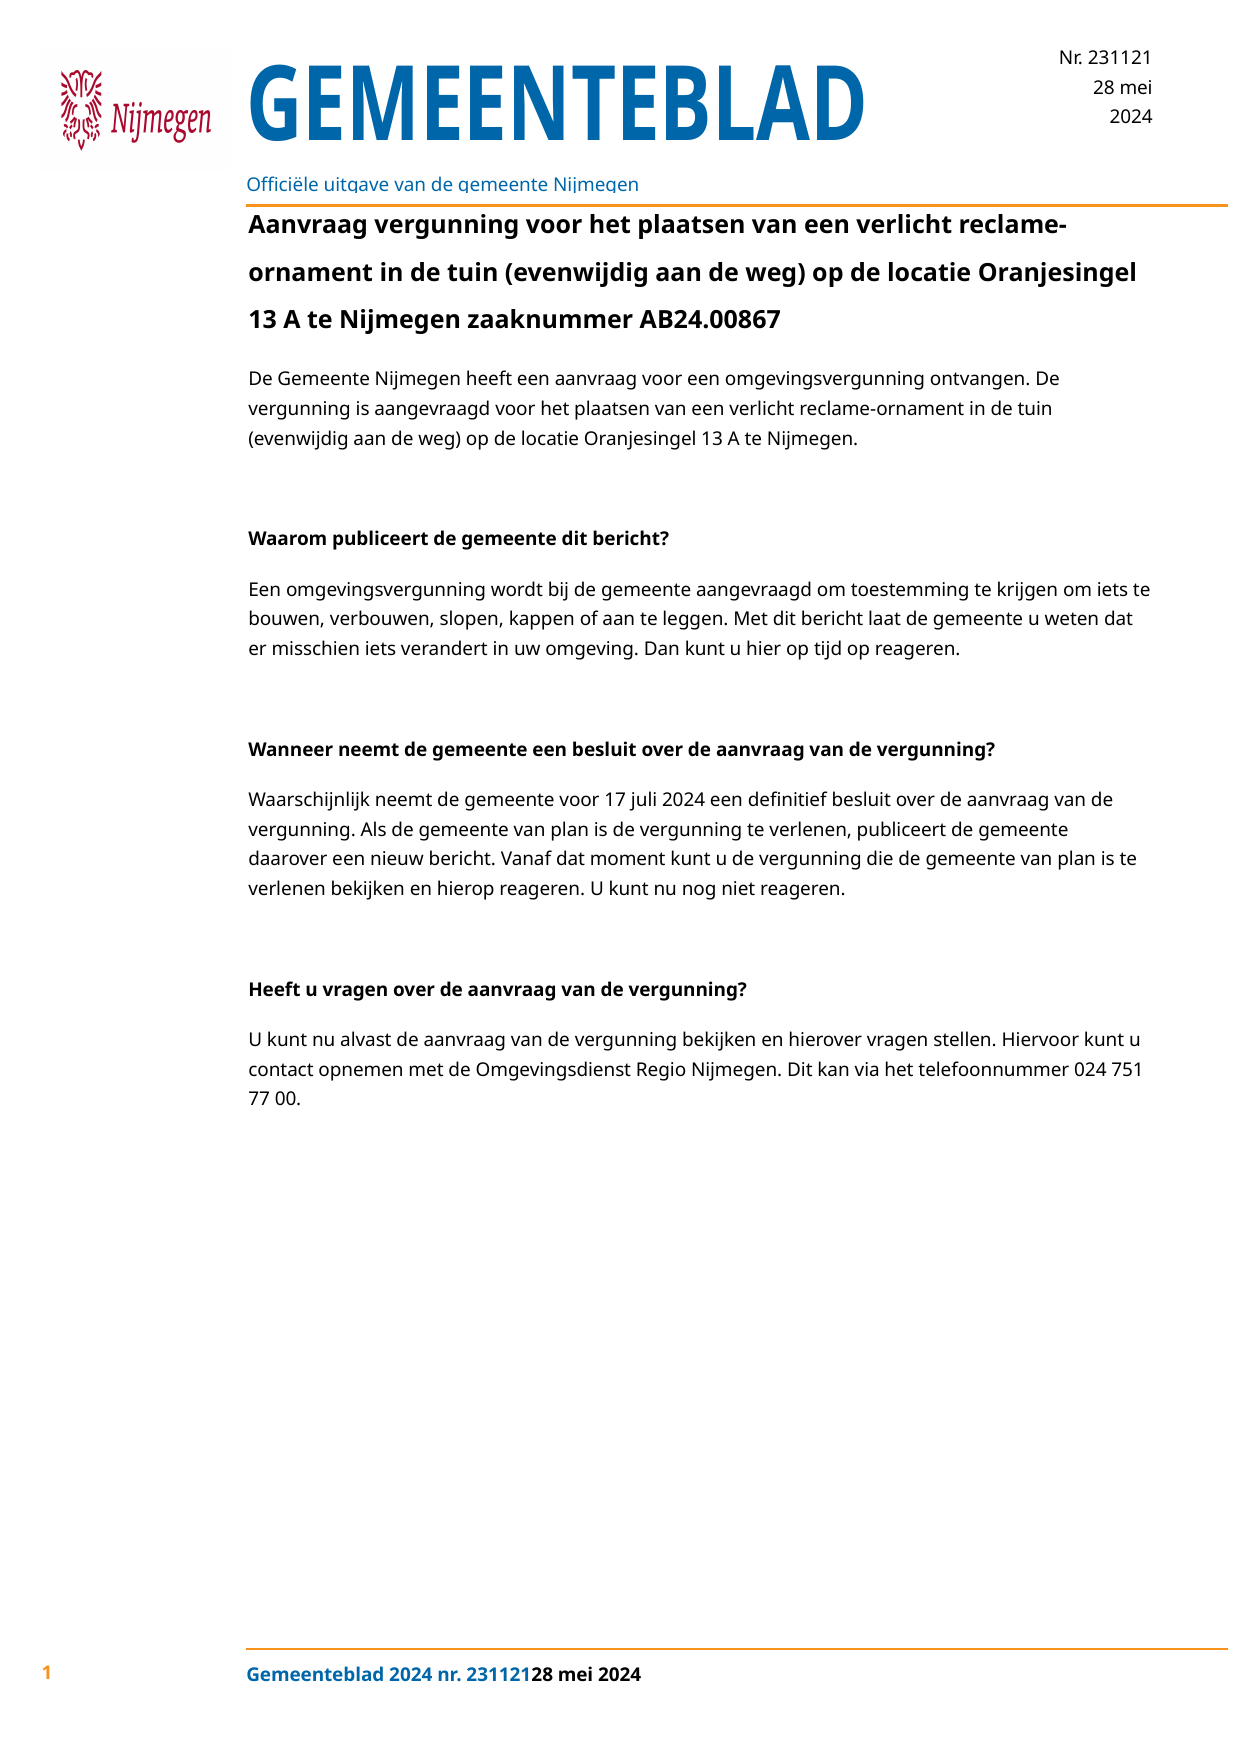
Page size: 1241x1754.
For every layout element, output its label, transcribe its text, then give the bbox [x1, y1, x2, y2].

text De Gemeente Nijmegen heeft een aanvraag voor een omgevingsvergunning ontvangen. De vergunning is aangevraagd voor het plaatsen van een verlicht reclame-ornament in de tuin (evenwijdig aan de weg) op de locatie Oranjesingel 13 A te Nijmegen. [248, 366, 1152, 450]
text Aanvraag vergunning voor het plaatsen van een verlicht reclame-ornament in de tuin (evenwijdig aan de weg) op de locatie Oranjesingel 13 A te Nijmegen zaaknummer AB24.00867 [248, 207, 1152, 336]
text Waarom publiceert de gemeente dit bericht? [248, 526, 1152, 551]
text Heeft u vragen over de aanvraag van de vergunning? [248, 976, 1152, 1002]
text Een omgevingsvergunning wordt bij de gemeente aangevraagd om toestemming te krijgen om iets te bouwen, verbouwen, slopen, kappen of aan te leggen. Met dit bericht laat de gemeente u weten dat er misschien iets verandert in uw omgeving. Dan kunt u hier op tijd op reageren. [248, 576, 1152, 661]
text U kunt nu alvast de aanvraag van de vergunning bekijken en hierover vragen stellen. Hiervoor kunt u contact opnemen met de Omgevingsdienst Regio Nijmegen. Dit kan via het telefoonnummer 024 751 77 00. [248, 1026, 1152, 1111]
picture [41, 47, 231, 172]
text Wanneer neemt de gemeente een besluit over de aanvraag van de vergunning? [248, 736, 1152, 762]
text Waarschijnlijk neemt de gemeente voor 17 juli 2024 een definitief besluit over de aanvraag van de vergunning. Als de gemeente van plan is de vergunning te verlenen, publiceert de gemeente daarover een nieuw bericht. Vanaf dat moment kunt u de vergunning die de gemeente van plan is te verlenen bekijken en hierop reageren. U kunt nu nog niet reageren. [248, 786, 1152, 901]
